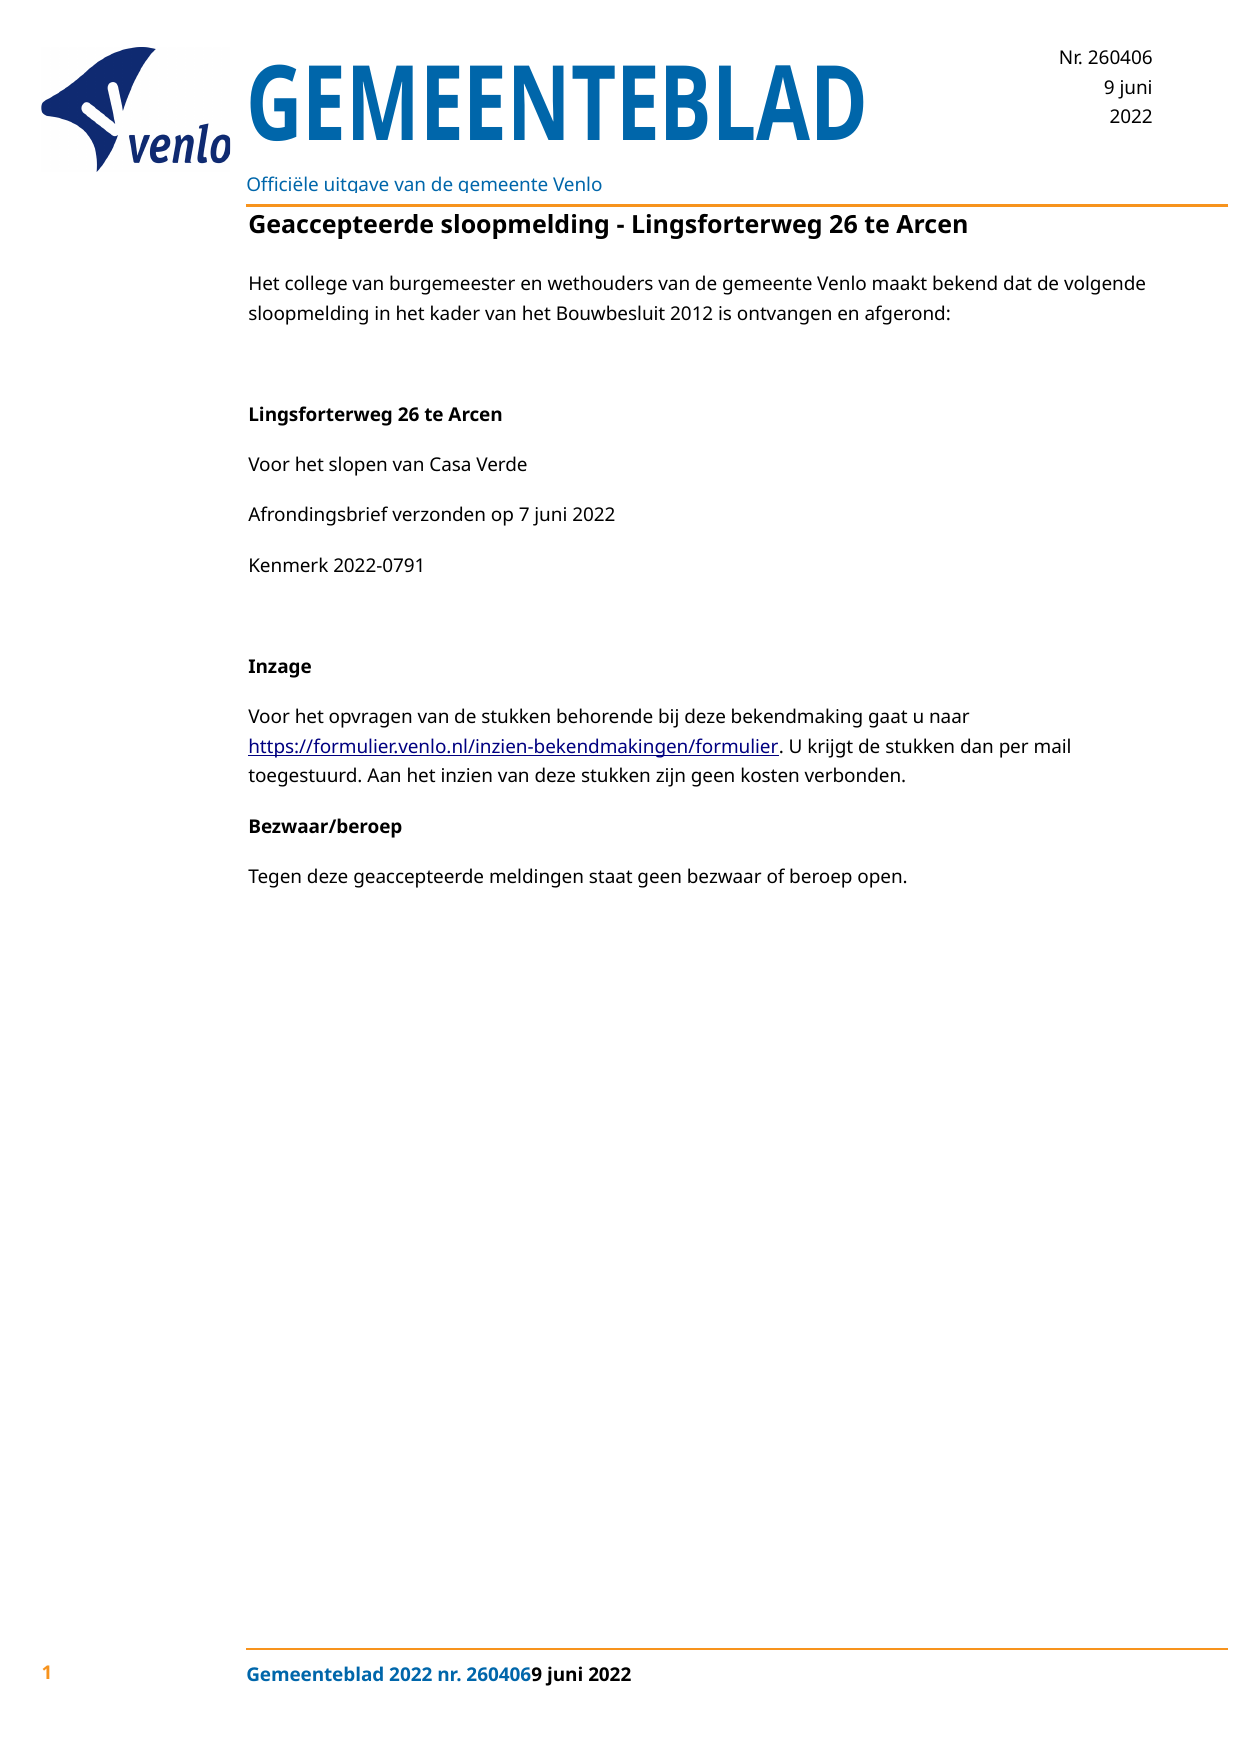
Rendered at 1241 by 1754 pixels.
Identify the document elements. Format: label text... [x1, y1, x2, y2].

text Het college van burgemeester en wethouders van de gemeente Venlo maakt bekend dat de volgende sloopmelding in het kader van het Bouwbesluit 2012 is ontvangen en afgerond: [248, 270, 1152, 326]
text Kenmerk 2022-0791 [248, 552, 1152, 578]
text Geaccepteerde sloopmelding - Lingsforterweg 26 te Arcen [248, 207, 1152, 241]
text Bezwaar/beroep [248, 813, 1152, 838]
text Afrondingsbrief verzonden op 7 juni 2022 [248, 502, 1152, 527]
picture [41, 47, 231, 172]
text Tegen deze geaccepteerde meldingen staat geen bezwaar of beroep open. [248, 863, 1152, 889]
text Inzage [248, 653, 1152, 678]
text Voor het opvragen van de stukken behorende bij deze bekendmaking gaat u naar https://formulier.venlo.nl/inzien-bekendmakingen/formulier. U krijgt de stukken dan per mail toegestuurd. Aan het inzien van deze stukken zijn geen kosten verbonden. [248, 703, 1152, 788]
text Lingsforterweg 26 te Arcen [248, 401, 1152, 426]
text Voor het slopen van Casa Verde [248, 451, 1152, 477]
